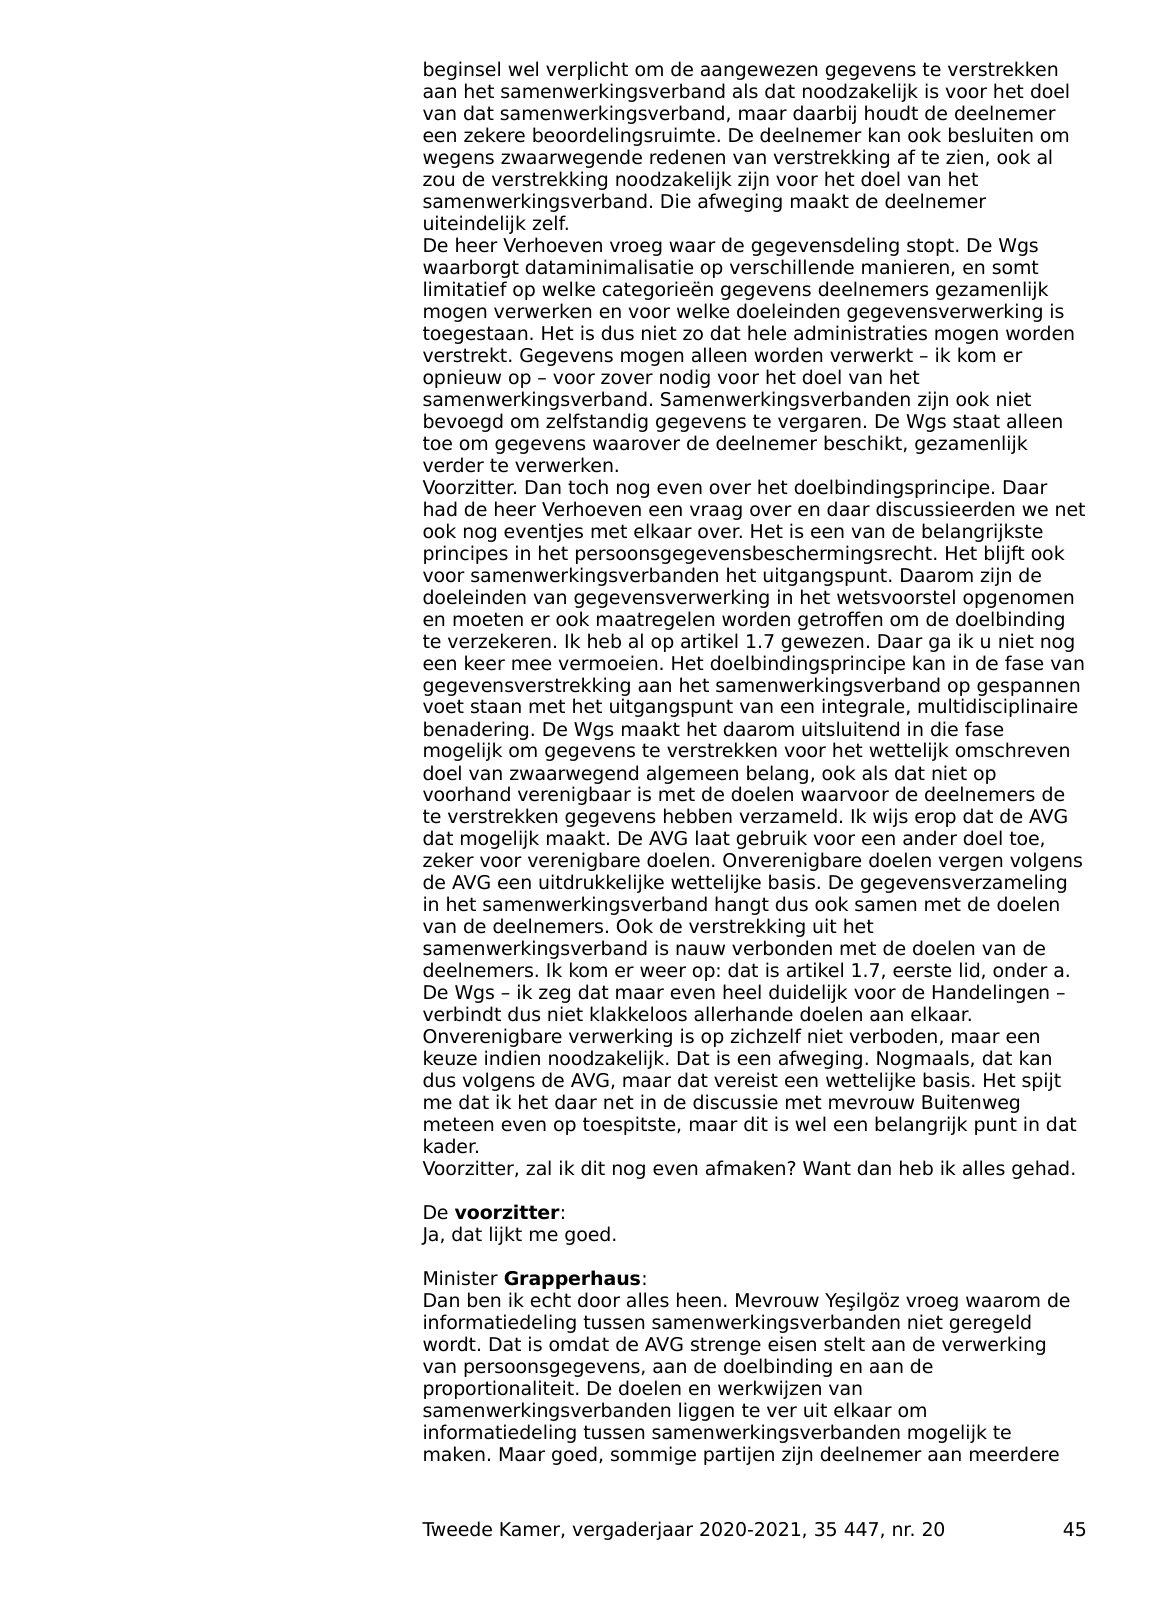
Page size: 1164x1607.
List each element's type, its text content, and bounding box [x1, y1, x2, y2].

text Minister Grapperhaus: [422, 1268, 1087, 1290]
text Dan ben ik echt door alles heen. Mevrouw Yeşilgöz vroeg waarom de informatiedeling tussen samenwerkingsverbanden niet geregeld wordt. Dat is omdat de AVG strenge eisen stelt aan de verwerking van persoonsgegevens, aan de doelbinding en aan de proportionaliteit. De doelen en werkwijzen van samenwerkingsverbanden liggen te ver uit elkaar om informatiedeling tussen samenwerkingsverbanden mogelijk te maken. Maar goed, sommige partijen zijn deelnemer aan meerdere [422, 1290, 1087, 1466]
text De heer Verhoeven vroeg waar de gegevensdeling stopt. De Wgs waarborgt dataminimalisatie op verschillende manieren, en somt limitatief op welke categorieën gegevens deelnemers gezamenlijk mogen verwerken en voor welke doeleinden gegevensverwerking is toegestaan. Het is dus niet zo dat hele administraties mogen worden verstrekt. Gegevens mogen alleen worden verwerkt – ik kom er opnieuw op – voor zover nodig voor het doel van het samenwerkingsverband. Samenwerkingsverbanden zijn ook niet bevoegd om zelfstandig gegevens te vergaren. De Wgs staat alleen toe om gegevens waarover de deelnemer beschikt, gezamenlijk verder te verwerken. [422, 235, 1087, 477]
text Voorzitter, zal ik dit nog even afmaken? Want dan heb ik alles gehad. [422, 1158, 1087, 1180]
text Voorzitter. Dan toch nog even over het doelbindingsprincipe. Daar had de heer Verhoeven een vraag over en daar discussieerden we net ook nog eventjes met elkaar over. Het is een van de belangrijkste principes in het persoonsgegevensbeschermingsrecht. Het blijft ook voor samenwerkingsverbanden het uitgangspunt. Daarom zijn de doeleinden van gegevensverwerking in het wetsvoorstel opgenomen en moeten er ook maatregelen worden getroffen om de doelbinding te verzekeren. Ik heb al op artikel 1.7 gewezen. Daar ga ik u niet nog een keer mee vermoeien. Het doelbindingsprincipe kan in de fase van gegevensverstrekking aan het samenwerkingsverband op gespannen voet staan met het uitgangspunt van een integrale, multidisciplinaire benadering. De Wgs maakt het daarom uitsluitend in die fase mogelijk om gegevens te verstrekken voor het wettelijk omschreven doel van zwaarwegend algemeen belang, ook als dat niet op voorhand verenigbaar is met de doelen waarvoor de deelnemers de te verstrekken gegevens hebben verzameld. Ik wijs erop dat de AVG dat mogelijk maakt. De AVG laat gebruik voor een ander doel toe, zeker voor verenigbare doelen. Onverenigbare doelen vergen volgens de AVG een uitdrukkelijke wettelijke basis. De gegevensverzameling in het samenwerkingsverband hangt dus ook samen met de doelen van de deelnemers. Ook de verstrekking uit het samenwerkingsverband is nauw verbonden met de doelen van de deelnemers. Ik kom er weer op: dat is artikel 1.7, eerste lid, onder a. De Wgs – ik zeg dat maar even heel duidelijk voor de Handelingen – verbindt dus niet klakkeloos allerhande doelen aan elkaar. Onverenigbare verwerking is op zichzelf niet verboden, maar een keuze indien noodzakelijk. Dat is een afweging. Nogmaals, dat kan dus volgens de AVG, maar dat vereist een wettelijke basis. Het spijt me dat ik het daar net in de discussie met mevrouw Buitenweg meteen even op toespitste, maar dit is wel een belangrijk punt in dat kader. [422, 477, 1087, 1158]
text De voorzitter: [422, 1202, 1087, 1224]
text beginsel wel verplicht om de aangewezen gegevens te verstrekken aan het samenwerkingsverband als dat noodzakelijk is voor het doel van dat samenwerkingsverband, maar daarbij houdt de deelnemer een zekere beoordelingsruimte. De deelnemer kan ook besluiten om wegens zwaarwegende redenen van verstrekking af te zien, ook al zou de verstrekking noodzakelijk zijn voor het doel van het samenwerkingsverband. Die afweging maakt de deelnemer uiteindelijk zelf. [422, 59, 1087, 235]
text Ja, dat lijkt me goed. [422, 1224, 1087, 1246]
